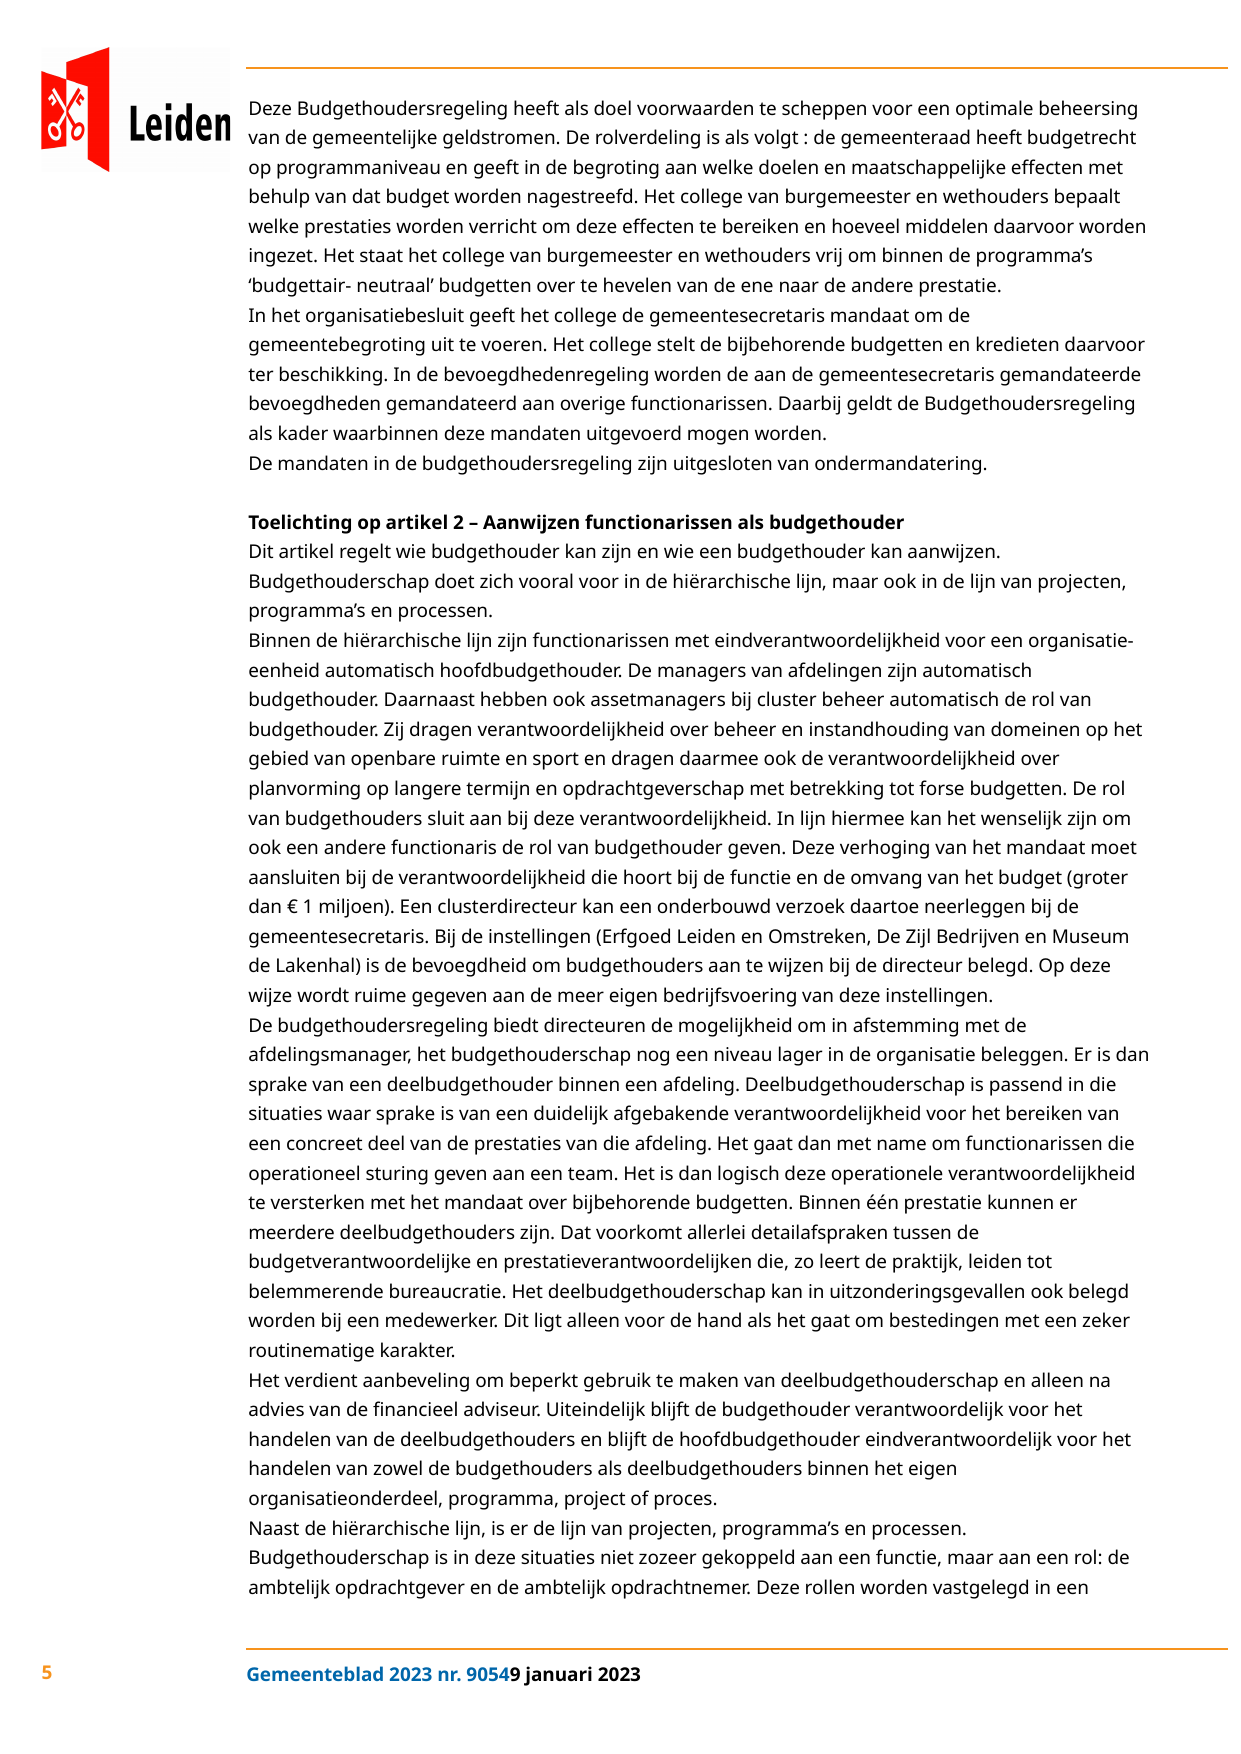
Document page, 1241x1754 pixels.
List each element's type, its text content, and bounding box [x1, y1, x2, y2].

text Toelichting op artikel 2 – Aanwijzen functionarissen als budgethouder [248, 509, 1152, 535]
text Binnen de hiërarchische lijn zijn functionarissen met eindverantwoordelijkheid voor een organisatie-eenheid automatisch hoofdbudgethouder. De managers van afdelingen zijn automatisch budgethouder. Daarnaast hebben ook assetmanagers bij cluster beheer automatisch de rol van budgethouder. Zij dragen verantwoordelijkheid over beheer en instandhouding van domeinen op het gebied van openbare ruimte en sport en dragen daarmee ook de verantwoordelijkheid over planvorming op langere termijn en opdrachtgeverschap met betrekking tot forse budgetten. De rol van budgethouders sluit aan bij deze verantwoordelijkheid. In lijn hiermee kan het wenselijk zijn om ook een andere functionaris de rol van budgethouder geven. Deze verhoging van het mandaat moet aansluiten bij de verantwoordelijkheid die hoort bij de functie en de omvang van het budget (groter dan € 1 miljoen). Een clusterdirecteur kan een onderbouwd verzoek daartoe neerleggen bij de gemeentesecretaris. Bij de instellingen (Erfgoed Leiden en Omstreken, De Zijl Bedrijven en Museum de Lakenhal) is de bevoegdheid om budgethouders aan te wijzen bij de directeur belegd. Op deze wijze wordt ruime gegeven aan de meer eigen bedrijfsvoering van deze instellingen. [248, 627, 1152, 1008]
text Naast de hiërarchische lijn, is er de lijn van projecten, programma’s en processen. Budgethouderschap is in deze situaties niet zozeer gekoppeld aan een functie, maar aan een rol: de ambtelijk opdrachtgever en de ambtelijk opdrachtnemer. Deze rollen worden vastgelegd in een [248, 1515, 1152, 1600]
text De budgethoudersregeling biedt directeuren de mogelijkheid om in afstemming met de afdelingsmanager, het budgethouderschap nog een niveau lager in de organisatie beleggen. Er is dan sprake van een deelbudgethouder binnen een afdeling. Deelbudgethouderschap is passend in die situaties waar sprake is van een duidelijk afgebakende verantwoordelijkheid voor het bereiken van een concreet deel van de prestaties van die afdeling. Het gaat dan met name om functionarissen die operationeel sturing geven aan een team. Het is dan logisch deze operationele verantwoordelijkheid te versterken met het mandaat over bijbehorende budgetten. Binnen één prestatie kunnen er meerdere deelbudgethouders zijn. Dat voorkomt allerlei detailafspraken tussen de budgetverantwoordelijke en prestatieverantwoordelijken die, zo leert de praktijk, leiden tot belemmerende bureaucratie. Het deelbudgethouderschap kan in uitzonderingsgevallen ook belegd worden bij een medewerker. Dit ligt alleen voor de hand als het gaat om bestedingen met een zeker routinematige karakter. [248, 1012, 1152, 1363]
text Budgethouderschap doet zich vooral voor in de hiërarchische lijn, maar ook in de lijn van projecten, programma’s en processen. [248, 568, 1152, 623]
text In het organisatiebesluit geeft het college de gemeentesecretaris mandaat om de gemeentebegroting uit te voeren. Het college stelt de bijbehorende budgetten en kredieten daarvoor ter beschikking. In de bevoegdhedenregeling worden de aan de gemeentesecretaris gemandateerde bevoegdheden gemandateerd aan overige functionarissen. Daarbij geldt de Budgethoudersregeling als kader waarbinnen deze mandaten uitgevoerd mogen worden. [248, 302, 1152, 446]
text Deze Budgethoudersregeling heeft als doel voorwaarden te scheppen voor een optimale beheersing van de gemeentelijke geldstromen. De rolverdeling is als volgt : de gemeenteraad heeft budgetrecht op programmaniveau en geeft in de begroting aan welke doelen en maatschappelijke effecten met behulp van dat budget worden nagestreefd. Het college van burgemeester en wethouders bepaalt welke prestaties worden verricht om deze effecten te bereiken en hoeveel middelen daarvoor worden ingezet. Het staat het college van burgemeester en wethouders vrij om binnen de programma’s ‘budgettair- neutraal’ budgetten over te hevelen van de ene naar de andere prestatie. [248, 95, 1152, 298]
picture [41, 47, 231, 172]
text Dit artikel regelt wie budgethouder kan zijn en wie een budgethouder kan aanwijzen. [248, 538, 1152, 564]
text Het verdient aanbeveling om beperkt gebruik te maken van deelbudgethouderschap en alleen na advies van de financieel adviseur. Uiteindelijk blijft de budgethouder verantwoordelijk voor het handelen van de deelbudgethouders en blijft de hoofdbudgethouder eindverantwoordelijk voor het handelen van zowel de budgethouders als deelbudgethouders binnen het eigen organisatieonderdeel, programma, project of proces. [248, 1367, 1152, 1511]
text De mandaten in de budgethoudersregeling zijn uitgesloten van ondermandatering. [248, 450, 1152, 476]
